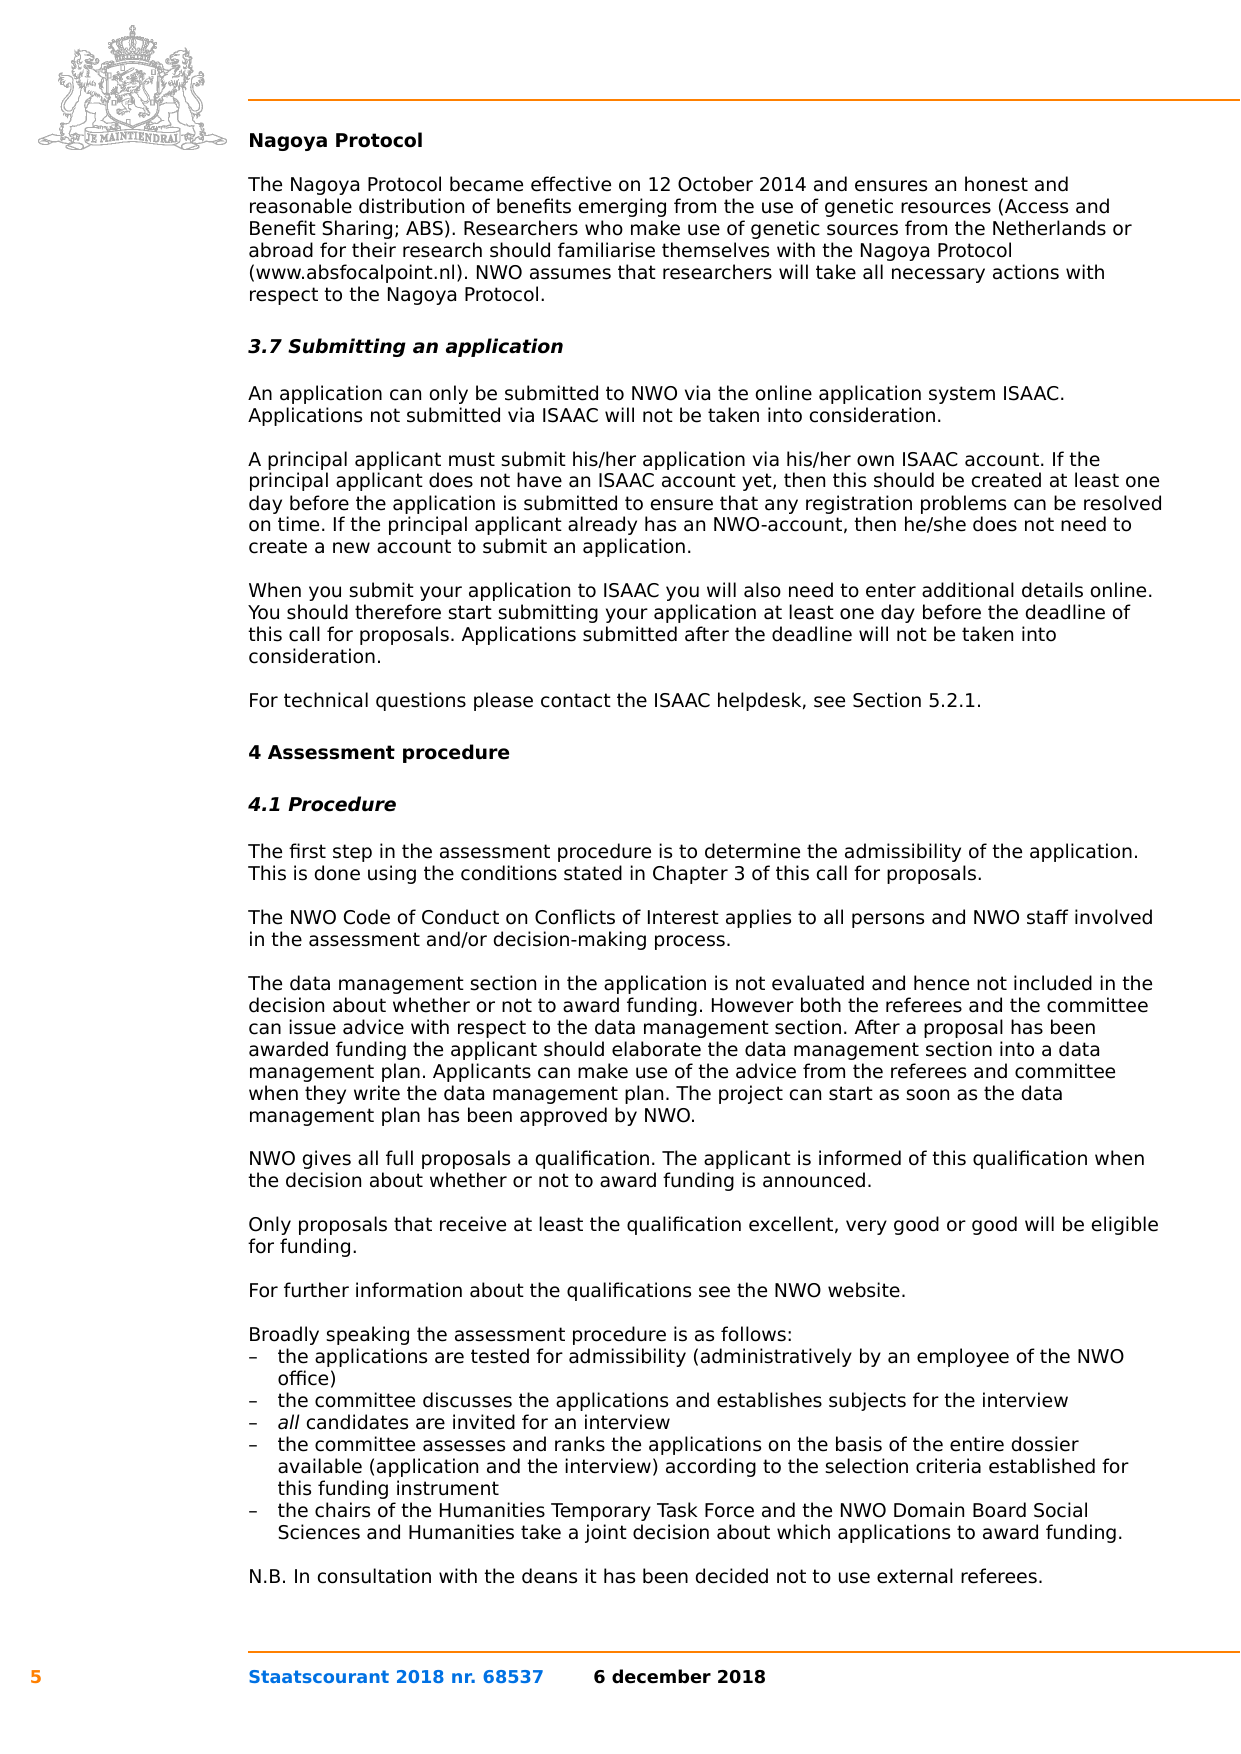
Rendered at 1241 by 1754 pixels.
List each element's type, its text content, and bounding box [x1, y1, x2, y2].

text – the committee discusses the applications and establishes subjects for the interview [248, 1390, 1163, 1412]
text When you submit your application to ISAAC you will also need to enter additional details online. You should therefore start submitting your application at least one day before the deadline of this call for proposals. Applications submitted after the deadline will not be taken into consideration. [248, 580, 1163, 668]
picture [38, 25, 227, 150]
subtitle Nagoya Protocol [248, 130, 1163, 152]
text – the chairs of the Humanities Temporary Task Force and the NWO Domain Board Social Sciences and Humanities take a joint decision about which applications to award funding. [248, 1500, 1163, 1544]
text The NWO Code of Conduct on Conflicts of Interest applies to all persons and NWO staff involved in the assessment and/or decision-making process. [248, 907, 1163, 951]
text – the committee assesses and ranks the applications on the basis of the entire dossier available (application and the interview) according to the selection criteria established for this funding instrument [248, 1434, 1163, 1500]
text N.B. In consultation with the deans it has been decided not to use external referees. [248, 1566, 1163, 1587]
text An application can only be submitted to NWO via the online application system ISAAC. Applications not submitted via ISAAC will not be taken into consideration. [248, 383, 1163, 427]
text For technical questions please contact the ISAAC helpdesk, see Section 5.2.1. [248, 690, 1163, 712]
subtitle 4 Assessment procedure [248, 742, 1163, 764]
text A principal applicant must submit his/her application via his/her own ISAAC account. If the principal applicant does not have an ISAAC account yet, then this should be created at least one day before the application is submitted to ensure that any registration problems can be resolved on time. If the principal applicant already has an NWO-account, then he/she does not need to create a new account to submit an application. [248, 448, 1163, 558]
subtitle 4.1 Procedure [248, 794, 1163, 816]
text – all candidates are invited for an interview [248, 1412, 1163, 1434]
text – the applications are tested for admissibility (administratively by an employee of the NWO office) [248, 1346, 1163, 1390]
text The Nagoya Protocol became effective on 12 October 2014 and ensures an honest and reasonable distribution of benefits emerging from the use of genetic resources (Access and Benefit Sharing; ABS). Researchers who make use of genetic sources from the Netherlands or abroad for their research should familiarise themselves with the Nagoya Protocol (www.absfocalpoint.nl). NWO assumes that researchers will take all necessary actions with respect to the Nagoya Protocol. [248, 174, 1163, 306]
text NWO gives all full proposals a qualification. The applicant is informed of this qualification when the decision about whether or not to award funding is announced. [248, 1148, 1163, 1192]
text The first step in the assessment procedure is to determine the admissibility of the application. This is done using the conditions stated in Chapter 3 of this call for proposals. [248, 841, 1163, 885]
text Only proposals that receive at least the qualification excellent, very good or good will be eligible for funding. [248, 1214, 1163, 1258]
text For further information about the qualifications see the NWO website. [248, 1280, 1163, 1302]
text The data management section in the application is not evaluated and hence not included in the decision about whether or not to award funding. However both the referees and the committee can issue advice with respect to the data management section. After a proposal has been awarded funding the applicant should elaborate the data management section into a data management plan. Applicants can make use of the advice from the referees and committee when they write the data management plan. The project can start as soon as the data management plan has been approved by NWO. [248, 973, 1163, 1126]
text Broadly speaking the assessment procedure is as follows: [248, 1324, 1163, 1346]
subtitle 3.7 Submitting an application [248, 336, 1163, 358]
